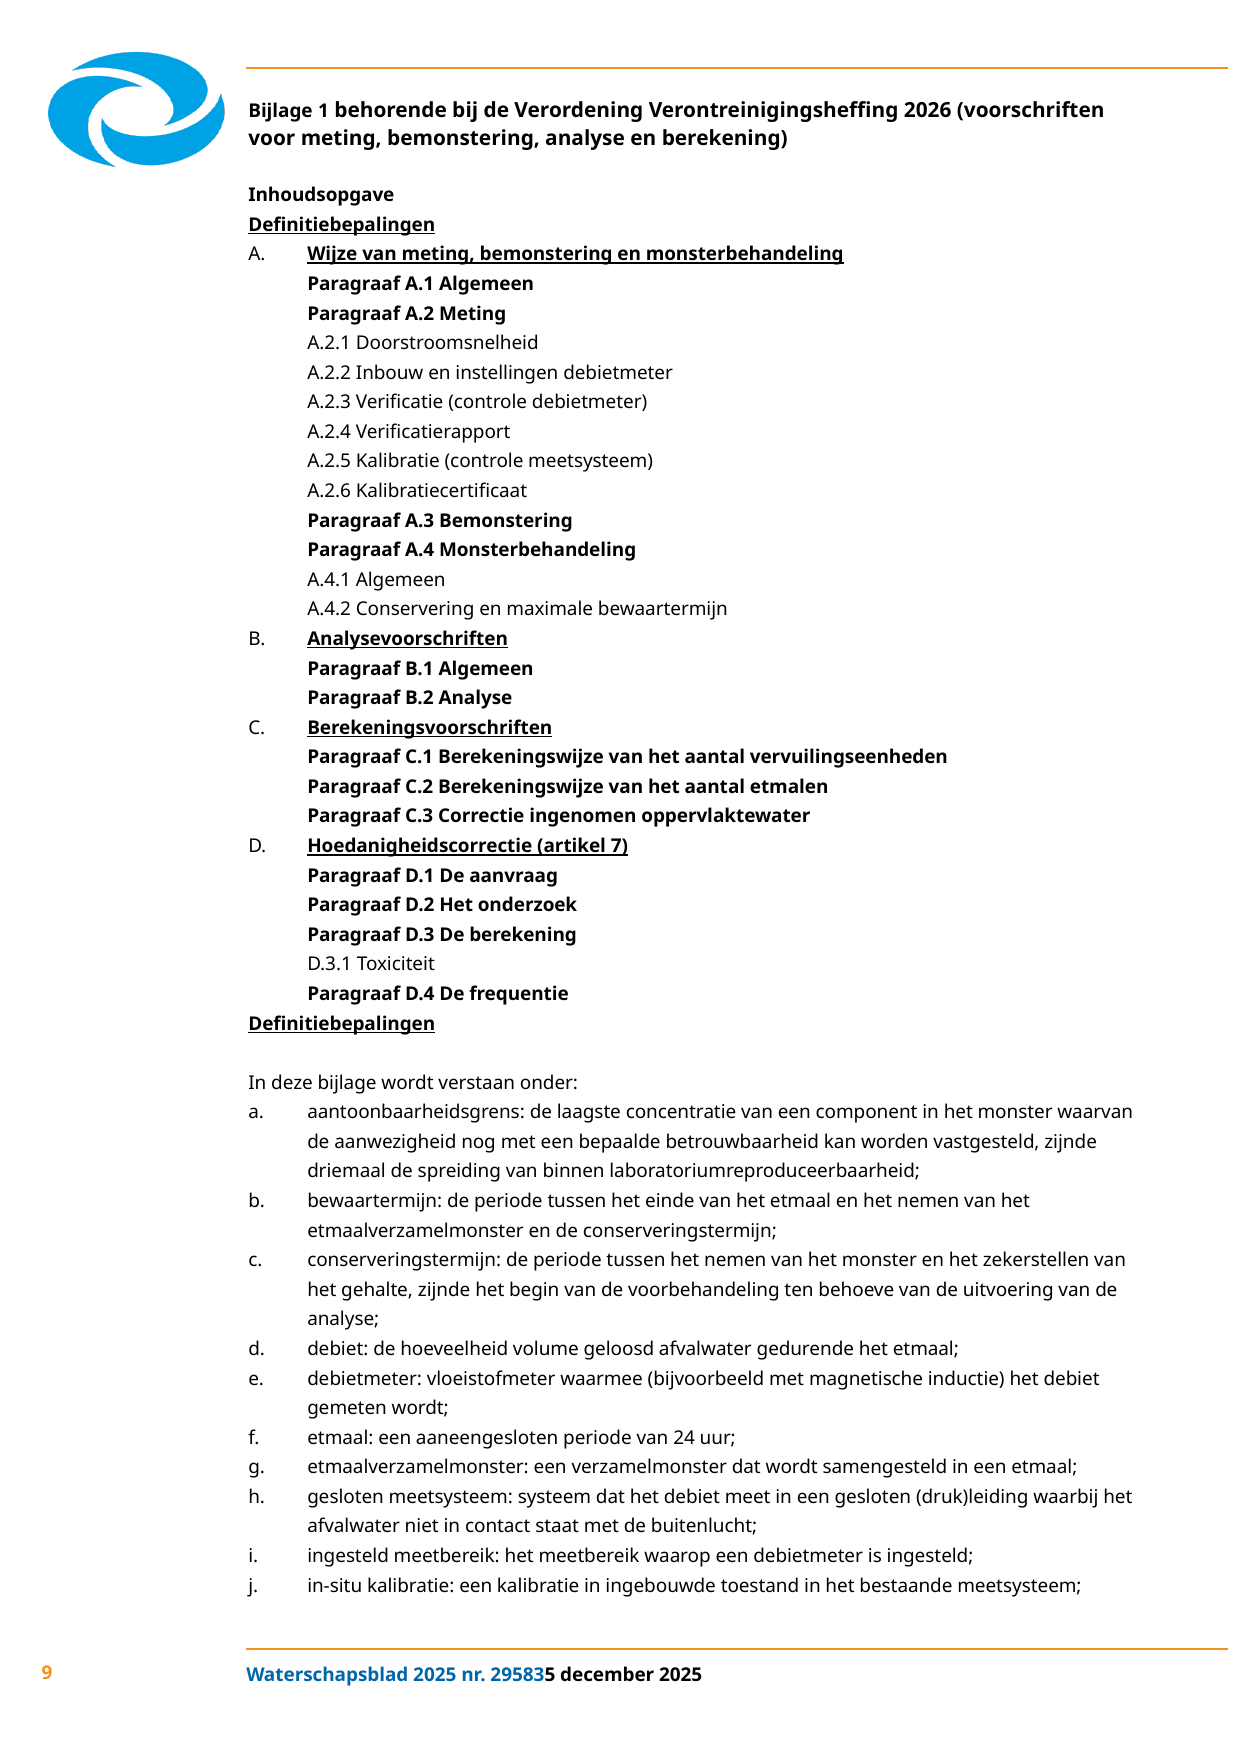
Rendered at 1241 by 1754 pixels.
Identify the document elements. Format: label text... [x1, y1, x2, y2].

list Paragraaf C.1 Berekeningswijze van het aantal vervuilingseenheden [248, 743, 1152, 769]
list A.2.1 Doorstroomsnelheid [248, 329, 1152, 355]
list A.2.5 Kalibratie (controle meetsysteem) [248, 448, 1152, 473]
list Paragraaf B.2 Analyse [248, 684, 1152, 710]
list Paragraaf C.3 Correctie ingenomen oppervlaktewater [248, 803, 1152, 828]
list conserveringstermijn: de periode tussen het nemen van het monster en het zekerstellen van het gehalte, zijnde het begin van de voorbehandeling ten behoeve van de uitvoering van de analyse; [248, 1246, 1152, 1331]
list aantoonbaarheidsgrens: de laagste concentratie van een component in het monster waarvan de aanwezigheid nog met een bepaalde betrouwbaarheid kan worden vastgesteld, zijnde driemaal de spreiding van binnen laboratoriumreproduceerbaarheid; [248, 1098, 1152, 1183]
text Inhoudsopgave [248, 181, 1152, 207]
list etmaalverzamelmonster: een verzamelmonster dat wordt samengesteld in een etmaal; [248, 1453, 1152, 1479]
text Definitiebepalingen [248, 1010, 1152, 1035]
list etmaal: een aaneengesloten periode van 24 uur; [248, 1424, 1152, 1449]
list Berekeningsvoorschriften [248, 714, 1152, 739]
list ingesteld meetbereik: het meetbereik waarop een debietmeter is ingesteld; [248, 1542, 1152, 1568]
list A.4.2 Conservering en maximale bewaartermijn [248, 596, 1152, 621]
list Paragraaf A.4 Monsterbehandeling [248, 536, 1152, 562]
picture [41, 47, 231, 172]
list debiet: de hoeveelheid volume geloosd afvalwater gedurende het etmaal; [248, 1335, 1152, 1361]
list in-situ kalibratie: een kalibratie in ingebouwde toestand in het bestaande meetsysteem; [248, 1572, 1152, 1597]
list Paragraaf A.3 Bemonstering [248, 507, 1152, 532]
list bewaartermijn: de periode tussen het einde van het etmaal en het nemen van het etmaalverzamelmonster en de conserveringstermijn; [248, 1187, 1152, 1242]
list A.4.1 Algemeen [248, 566, 1152, 592]
list gesloten meetsysteem: systeem dat het debiet meet in een gesloten (druk)leiding waarbij het afvalwater niet in contact staat met de buitenlucht; [248, 1483, 1152, 1538]
text In deze bijlage wordt verstaan onder: [248, 1069, 1152, 1094]
list A.2.4 Verificatierapport [248, 418, 1152, 444]
text Bijlage 1 behorende bij de Verordening Verontreinigingsheffing 2026 (voorschriften voor meting, bemonstering, analyse en berekening) [248, 95, 1152, 152]
list Wijze van meting, bemonstering en monsterbehandeling [248, 241, 1152, 266]
list A.2.6 Kalibratiecertificaat [248, 477, 1152, 503]
list D.3.1 Toxiciteit [248, 951, 1152, 976]
list Paragraaf A.1 Algemeen [248, 270, 1152, 296]
text Definitiebepalingen [248, 211, 1152, 237]
list A.2.3 Verificatie (controle debietmeter) [248, 388, 1152, 414]
list Paragraaf B.1 Algemeen [248, 655, 1152, 680]
list Hoedanigheidscorrectie (artikel 7) [248, 832, 1152, 858]
list Paragraaf C.2 Berekeningswijze van het aantal etmalen [248, 773, 1152, 799]
list A.2.2 Inbouw en instellingen debietmeter [248, 359, 1152, 384]
list debietmeter: vloeistofmeter waarmee (bijvoorbeeld met magnetische inductie) het debiet gemeten wordt; [248, 1365, 1152, 1420]
list Paragraaf D.4 De frequentie [248, 980, 1152, 1006]
list Paragraaf D.3 De berekening [248, 921, 1152, 947]
list Paragraaf D.1 De aanvraag [248, 862, 1152, 887]
list Analysevoorschriften [248, 625, 1152, 651]
list Paragraaf D.2 Het onderzoek [248, 891, 1152, 917]
list Paragraaf A.2 Meting [248, 300, 1152, 325]
